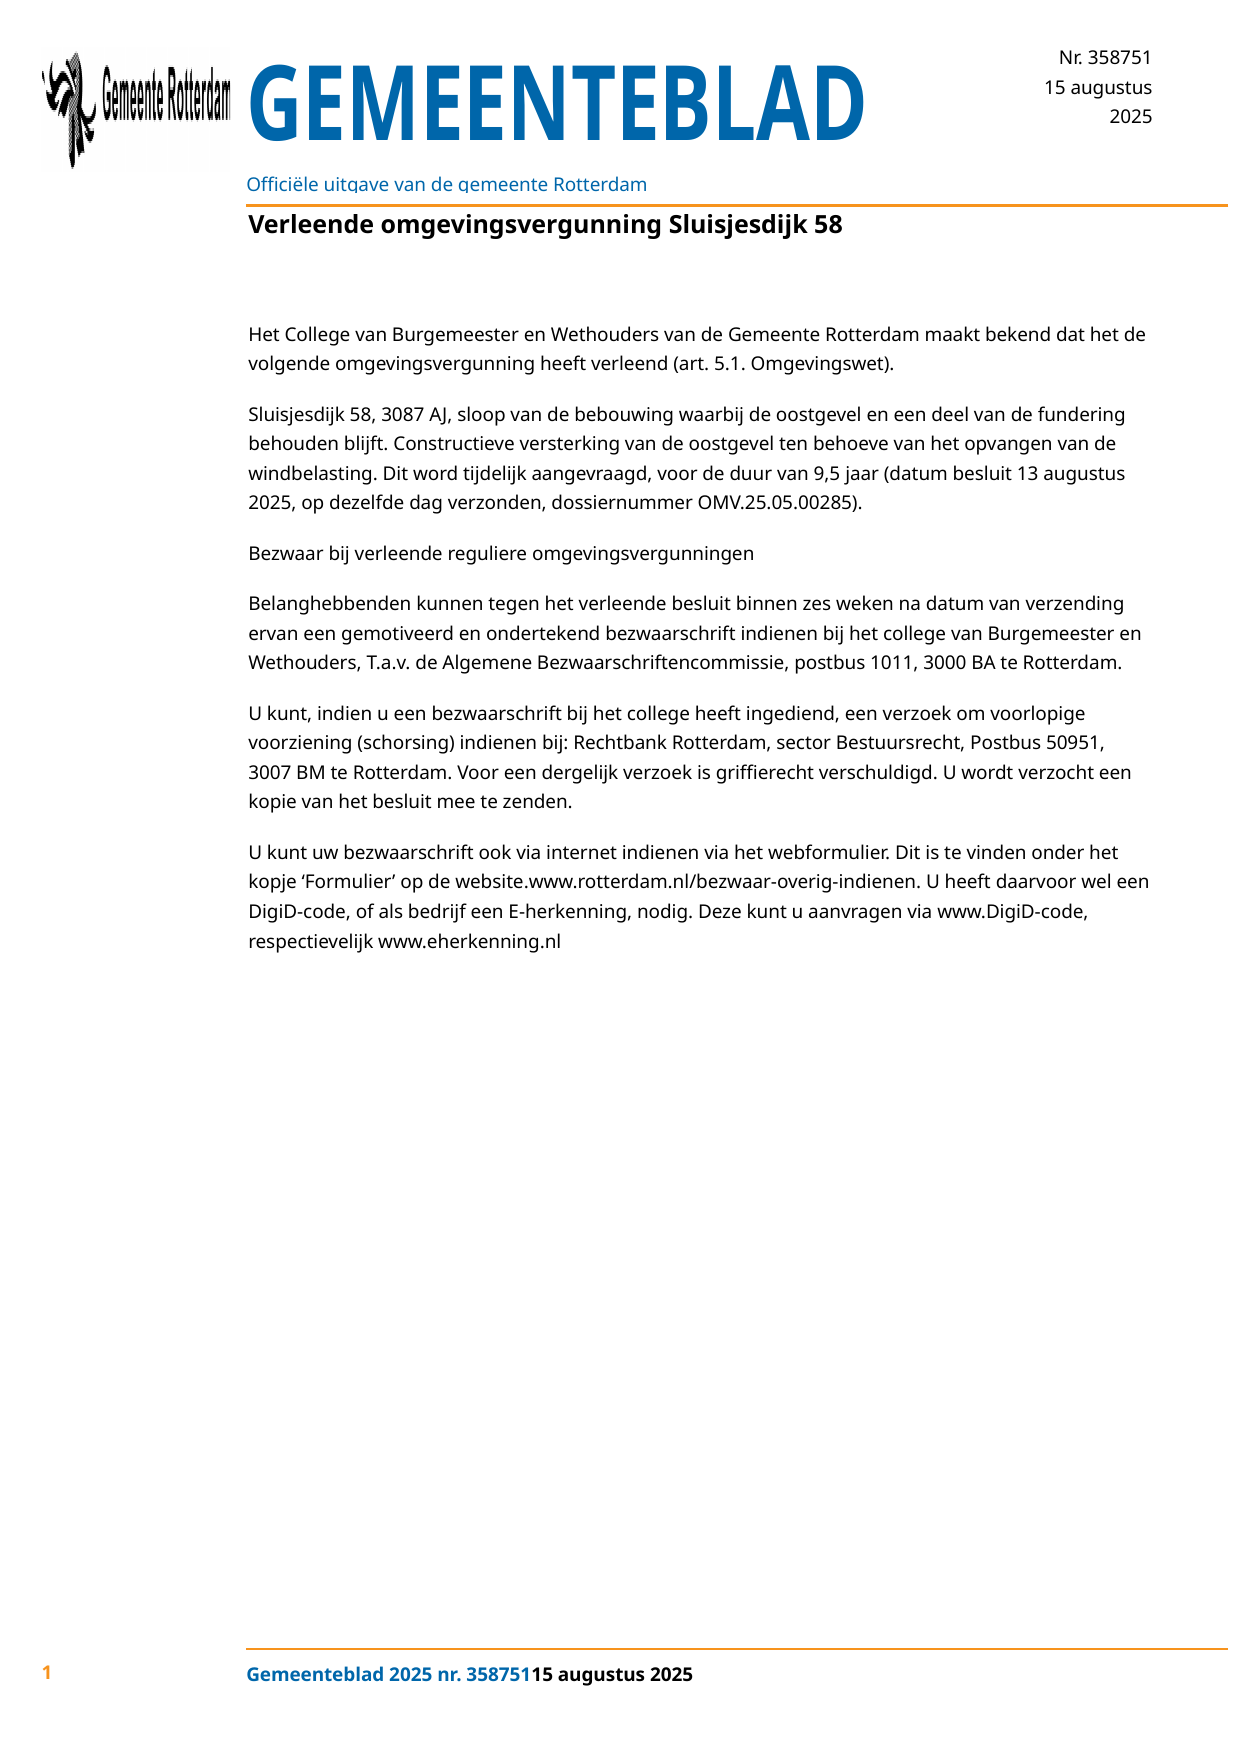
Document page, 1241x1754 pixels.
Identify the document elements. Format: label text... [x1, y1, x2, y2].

text U kunt uw bezwaarschrift ook via internet indienen via het webformulier. Dit is te vinden onder het kopje ‘Formulier’ op de website.www.rotterdam.nl/bezwaar-overig-indienen. U heeft daarvoor wel een DigiD-code, of als bedrijf een E-herkenning, nodig. Deze kunt u aanvragen via www.DigiD-code, respectievelijk www.eherkenning.nl [248, 839, 1152, 953]
picture [41, 47, 231, 172]
text Bezwaar bij verleende reguliere omgevingsvergunningen [248, 540, 1152, 566]
text Het College van Burgemeester en Wethouders van de Gemeente Rotterdam maakt bekend dat het de volgende omgevingsvergunning heeft verleend (art. 5.1. Omgevingswet). [248, 321, 1152, 376]
text Sluisjesdijk 58, 3087 AJ, sloop van de bebouwing waarbij de oostgevel en een deel van de fundering behouden blijft. Constructieve versterking van de oostgevel ten behoeve van het opvangen van de windbelasting. Dit word tijdelijk aangevraagd, voor de duur van 9,5 jaar (datum besluit 13 augustus 2025, op dezelfde dag verzonden, dossiernummer OMV.25.05.00285). [248, 401, 1152, 515]
text Belanghebbenden kunnen tegen het verleende besluit binnen zes weken na datum van verzending ervan een gemotiveerd en ondertekend bezwaarschrift indienen bij het college van Burgemeester en Wethouders, T.a.v. de Algemene Bezwaarschriftencommissie, postbus 1011, 3000 BA te Rotterdam. [248, 590, 1152, 675]
text Verleende omgevingsvergunning Sluisjesdijk 58 [248, 207, 1152, 241]
text U kunt, indien u een bezwaarschrift bij het college heeft ingediend, een verzoek om voorlopige voorziening (schorsing) indienen bij: Rechtbank Rotterdam, sector Bestuursrecht, Postbus 50951, 3007 BM te Rotterdam. Voor een dergelijk verzoek is griffierecht verschuldigd. U wordt verzocht een kopie van het besluit mee te zenden. [248, 700, 1152, 814]
